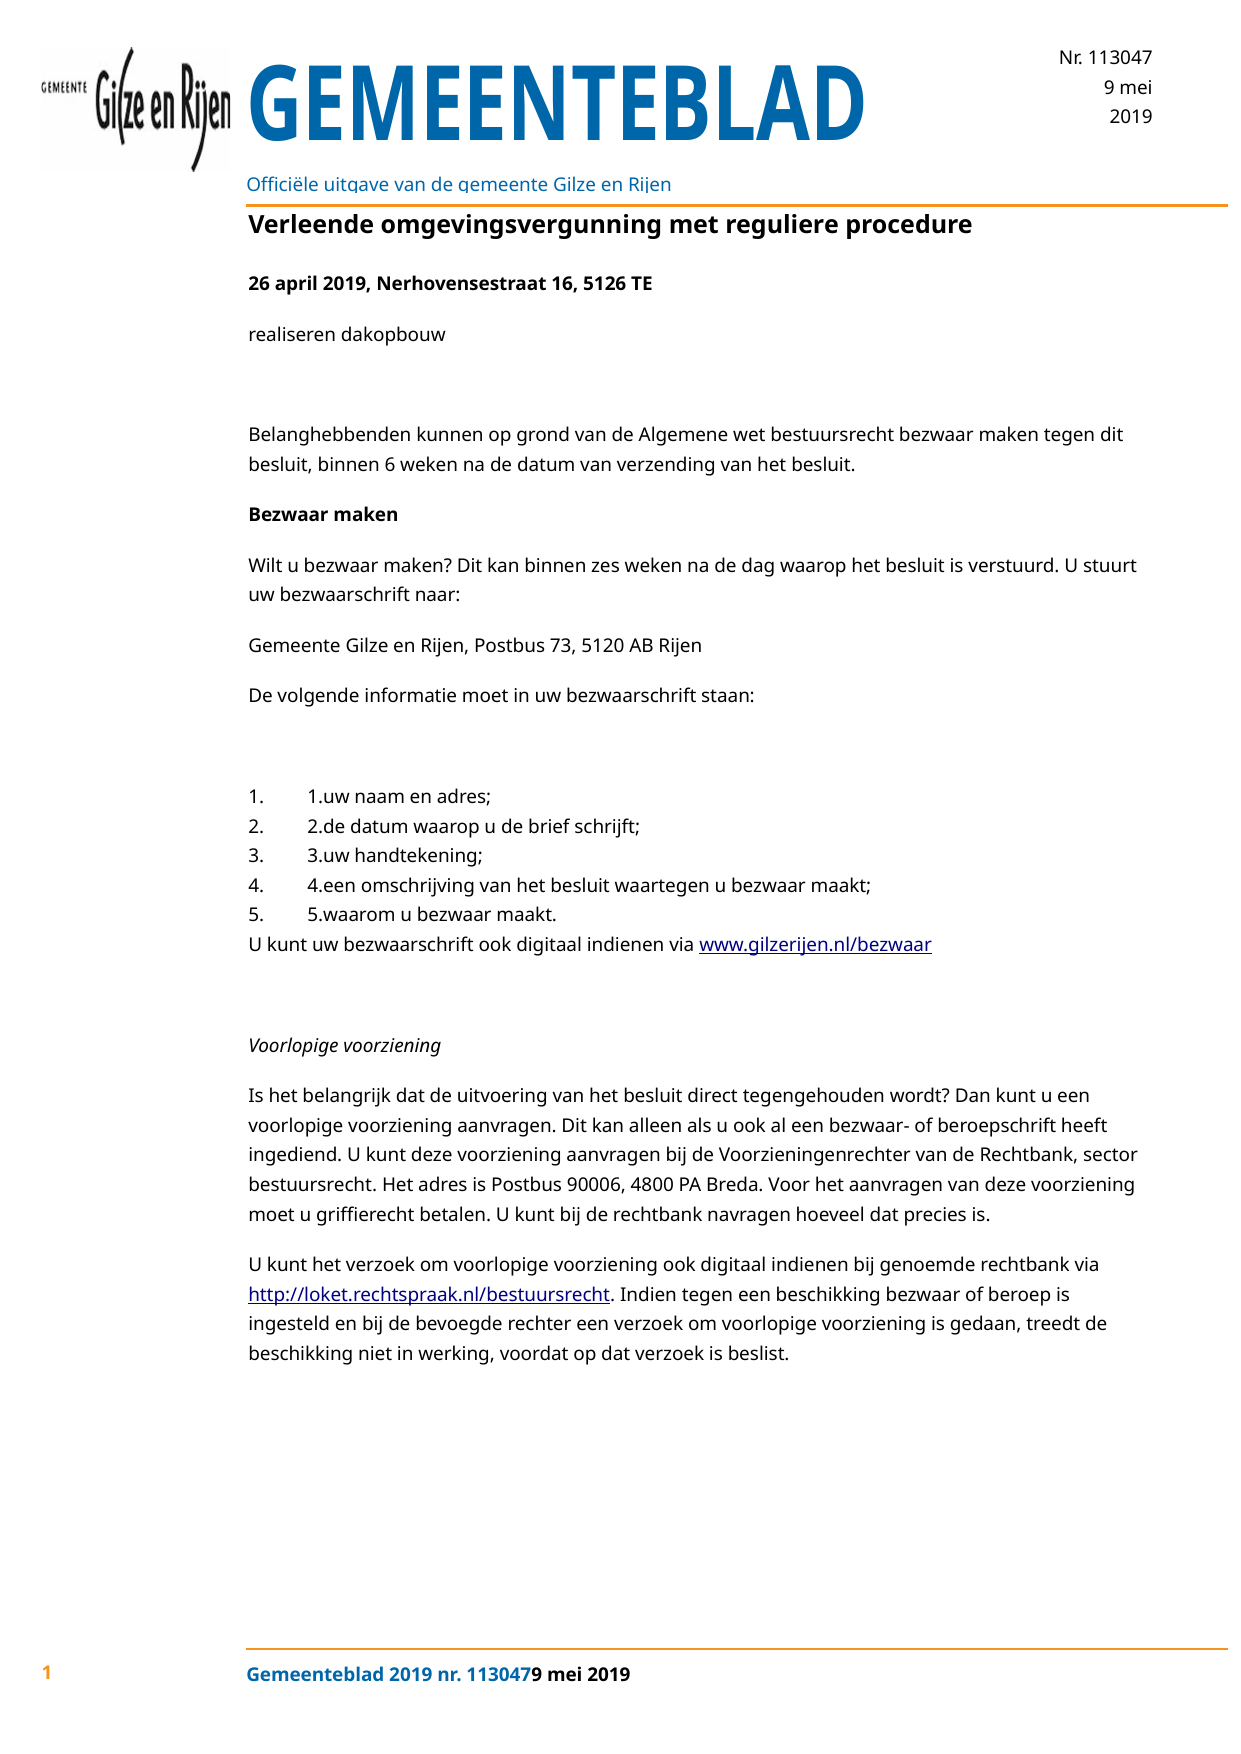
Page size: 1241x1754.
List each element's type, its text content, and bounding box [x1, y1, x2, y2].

text Wilt u bezwaar maken? Dit kan binnen zes weken na de dag waarop het besluit is verstuurd. U stuurt uw bezwaarschrift naar: [248, 552, 1152, 607]
text Belanghebbenden kunnen op grond van de Algemene wet bestuursrecht bezwaar maken tegen dit besluit, binnen 6 weken na de datum van verzending van het besluit. [248, 422, 1152, 477]
text 26 april 2019, Nerhovensestraat 16, 5126 TE [248, 270, 1152, 296]
text De volgende informatie moet in uw bezwaarschrift staan: [248, 682, 1152, 708]
list 2.de datum waarop u de brief schrijft; [248, 813, 1152, 838]
list 4.een omschrijving van het besluit waartegen u bezwaar maakt; [248, 872, 1152, 898]
text Is het belangrijk dat de uitvoering van het besluit direct tegengehouden wordt? Dan kunt u een voorlopige voorziening aanvragen. Dit kan alleen als u ook al een bezwaar- of beroepschrift heeft ingediend. U kunt deze voorziening aanvragen bij de Voorzieningenrechter van de Rechtbank, sector bestuursrecht. Het adres is Postbus 90006, 4800 PA Breda. Voor het aanvragen van deze voorziening moet u griffierecht betalen. U kunt bij de rechtbank navragen hoeveel dat precies is. [248, 1082, 1152, 1226]
picture [41, 47, 231, 172]
list 3.uw handtekening; [248, 842, 1152, 868]
text Voorlopige voorziening [248, 1032, 1152, 1058]
list 5.waarom u bezwaar maakt. [248, 902, 1152, 927]
text Bezwaar maken [248, 502, 1152, 527]
text Gemeente Gilze en Rijen, Postbus 73, 5120 AB Rijen [248, 632, 1152, 658]
text U kunt uw bezwaarschrift ook digitaal indienen via www.gilzerijen.nl/bezwaar [248, 931, 1152, 957]
text Verleende omgevingsvergunning met reguliere procedure [248, 207, 1152, 241]
text U kunt het verzoek om voorlopige voorziening ook digitaal indienen bij genoemde rechtbank via http://loket.rechtspraak.nl/bestuursrecht. Indien tegen een beschikking bezwaar of beroep is ingesteld en bij de bevoegde rechter een verzoek om voorlopige voorziening is gedaan, treedt de beschikking niet in werking, voordat op dat verzoek is beslist. [248, 1251, 1152, 1366]
list 1.uw naam en adres; [248, 783, 1152, 809]
text realiseren dakopbouw [248, 321, 1152, 346]
